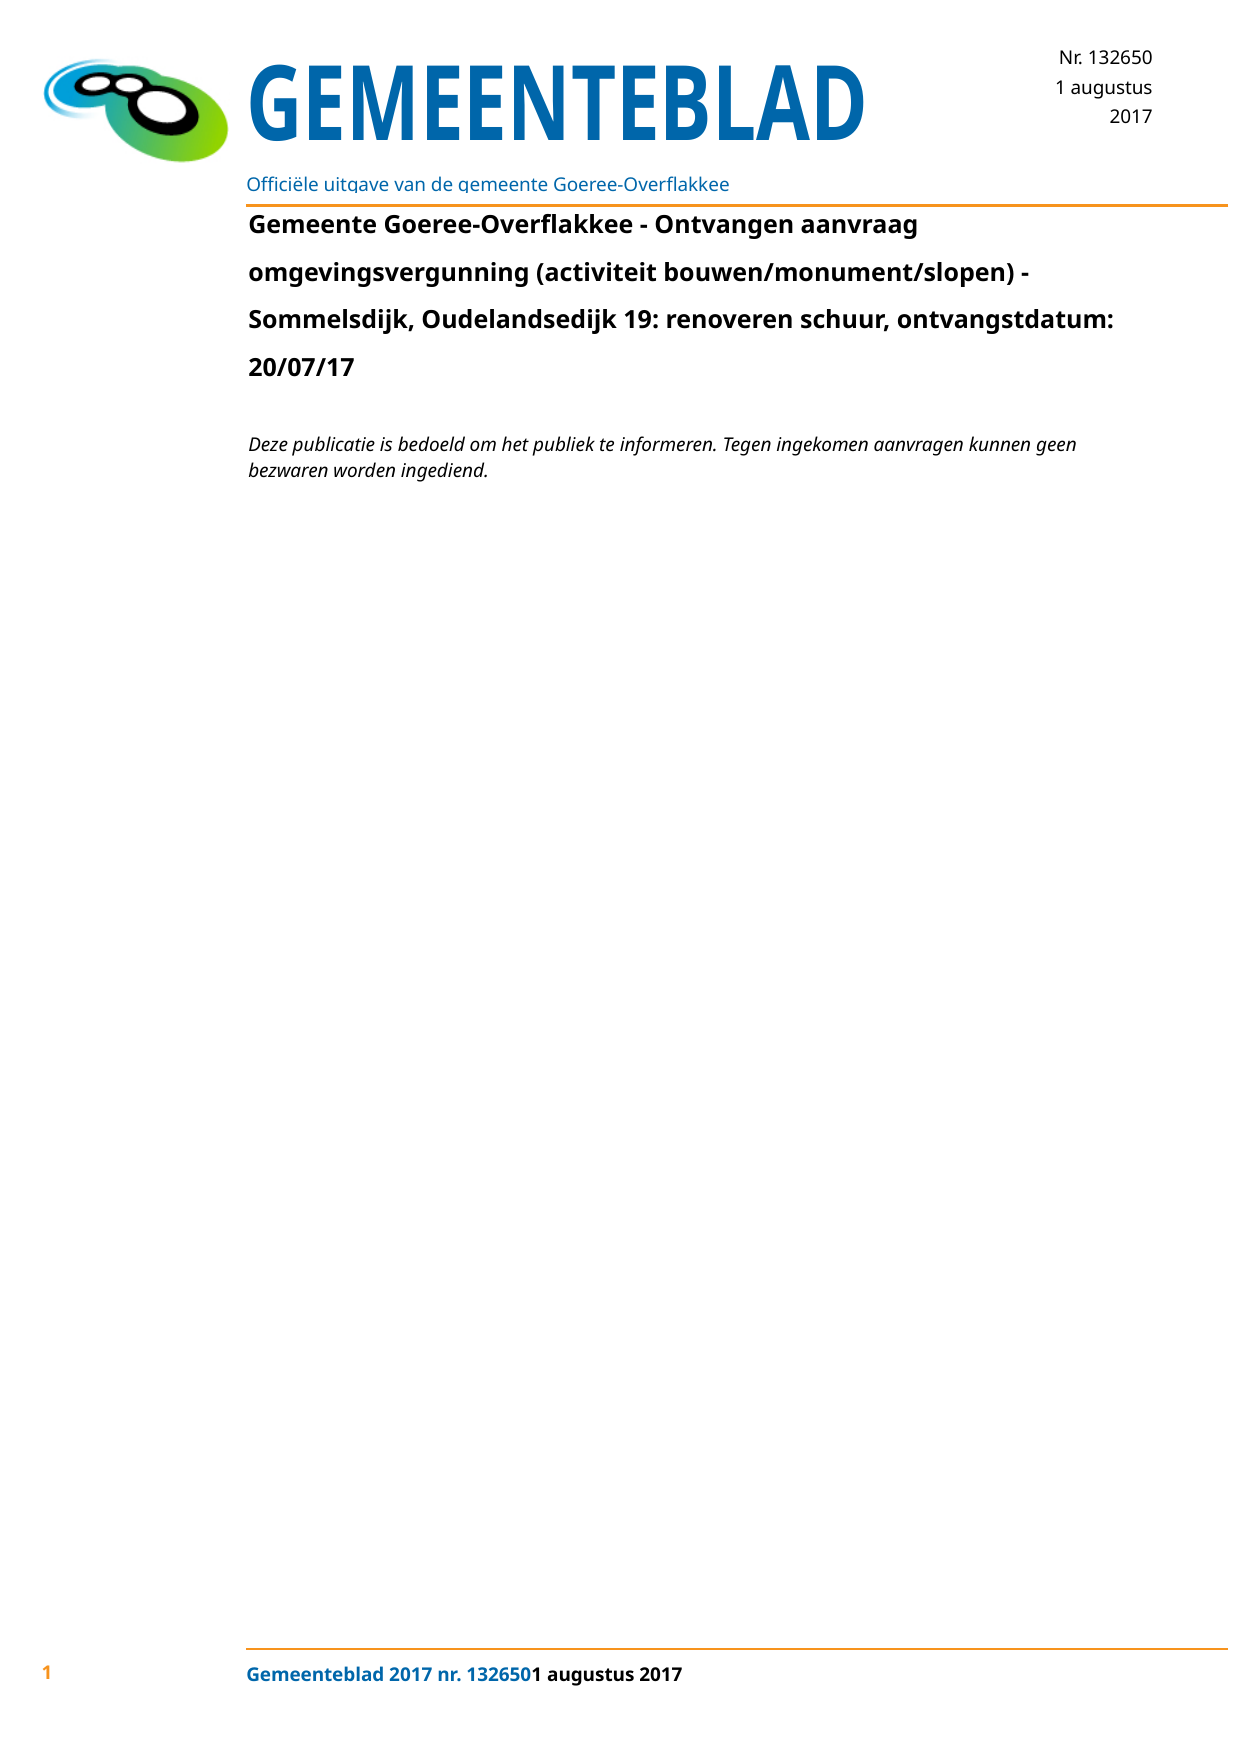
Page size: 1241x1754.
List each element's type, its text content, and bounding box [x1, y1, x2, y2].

text Gemeente Goeree-Overflakkee - Ontvangen aanvraag omgevingsvergunning (activiteit bouwen/monument/slopen) -Sommelsdijk, Oudelandsedijk 19: renoveren schuur, ontvangstdatum: 20/07/17 [248, 207, 1152, 384]
text Deze publicatie is bedoeld om het publiek te informeren. Tegen ingekomen aanvragen kunnen geen bezwaren worden ingediend. [248, 431, 1152, 483]
picture [41, 47, 231, 172]
